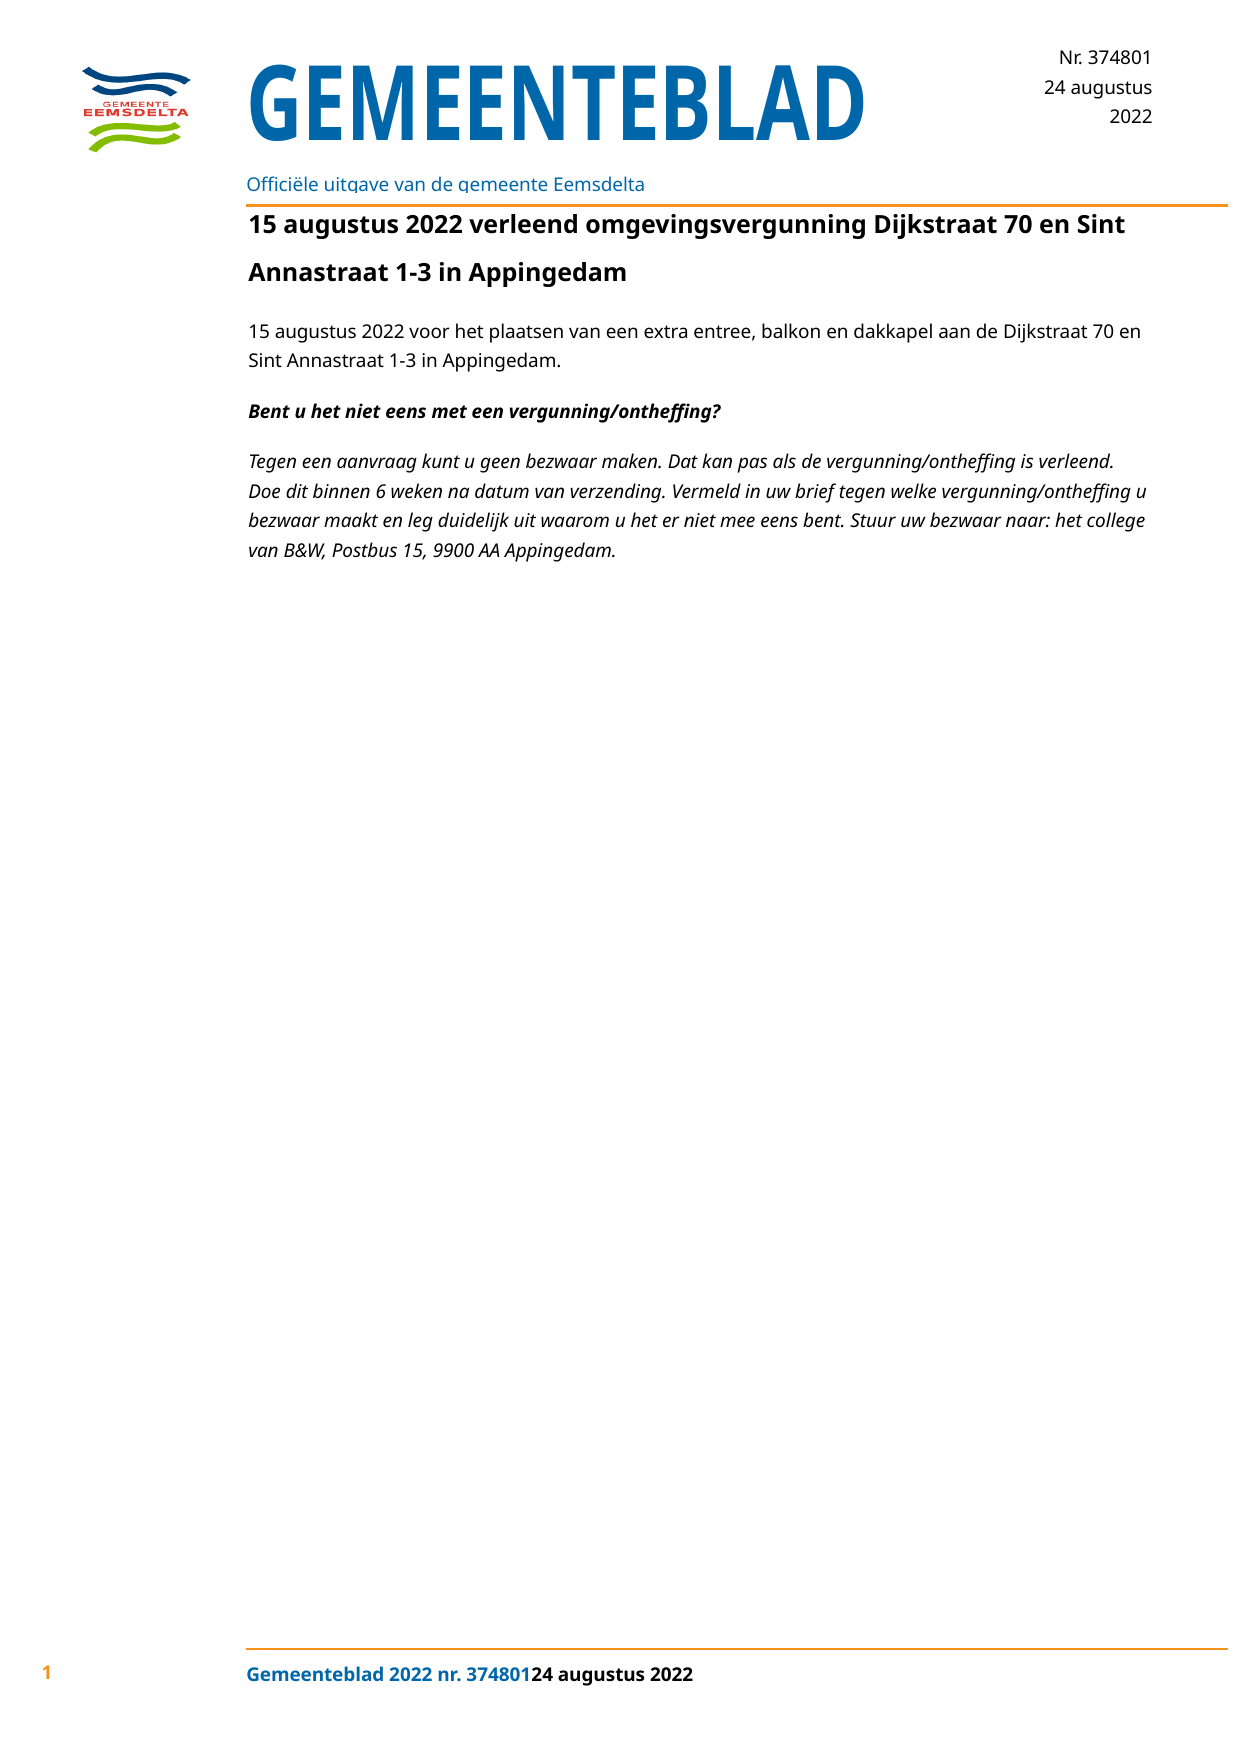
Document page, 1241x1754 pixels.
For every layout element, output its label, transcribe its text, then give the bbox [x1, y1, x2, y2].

text Bent u het niet eens met een vergunning/ontheffing? [248, 398, 1152, 424]
text Tegen een aanvraag kunt u geen bezwaar maken. Dat kan pas als de vergunning/ontheffing is verleend. Doe dit binnen 6 weken na datum van verzending. Vermeld in uw brief tegen welke vergunning/ontheffing u bezwaar maakt en leg duidelijk uit waarom u het er niet mee eens bent. Stuur uw bezwaar naar: het college van B&W, Postbus 15, 9900 AA Appingedam. [248, 448, 1152, 563]
picture [41, 47, 231, 172]
text 15 augustus 2022 verleend omgevingsvergunning Dijkstraat 70 en Sint Annastraat 1-3 in Appingedam [248, 207, 1152, 288]
text 15 augustus 2022 voor het plaatsen van een extra entree, balkon en dakkapel aan de Dijkstraat 70 en Sint Annastraat 1-3 in Appingedam. [248, 318, 1152, 373]
